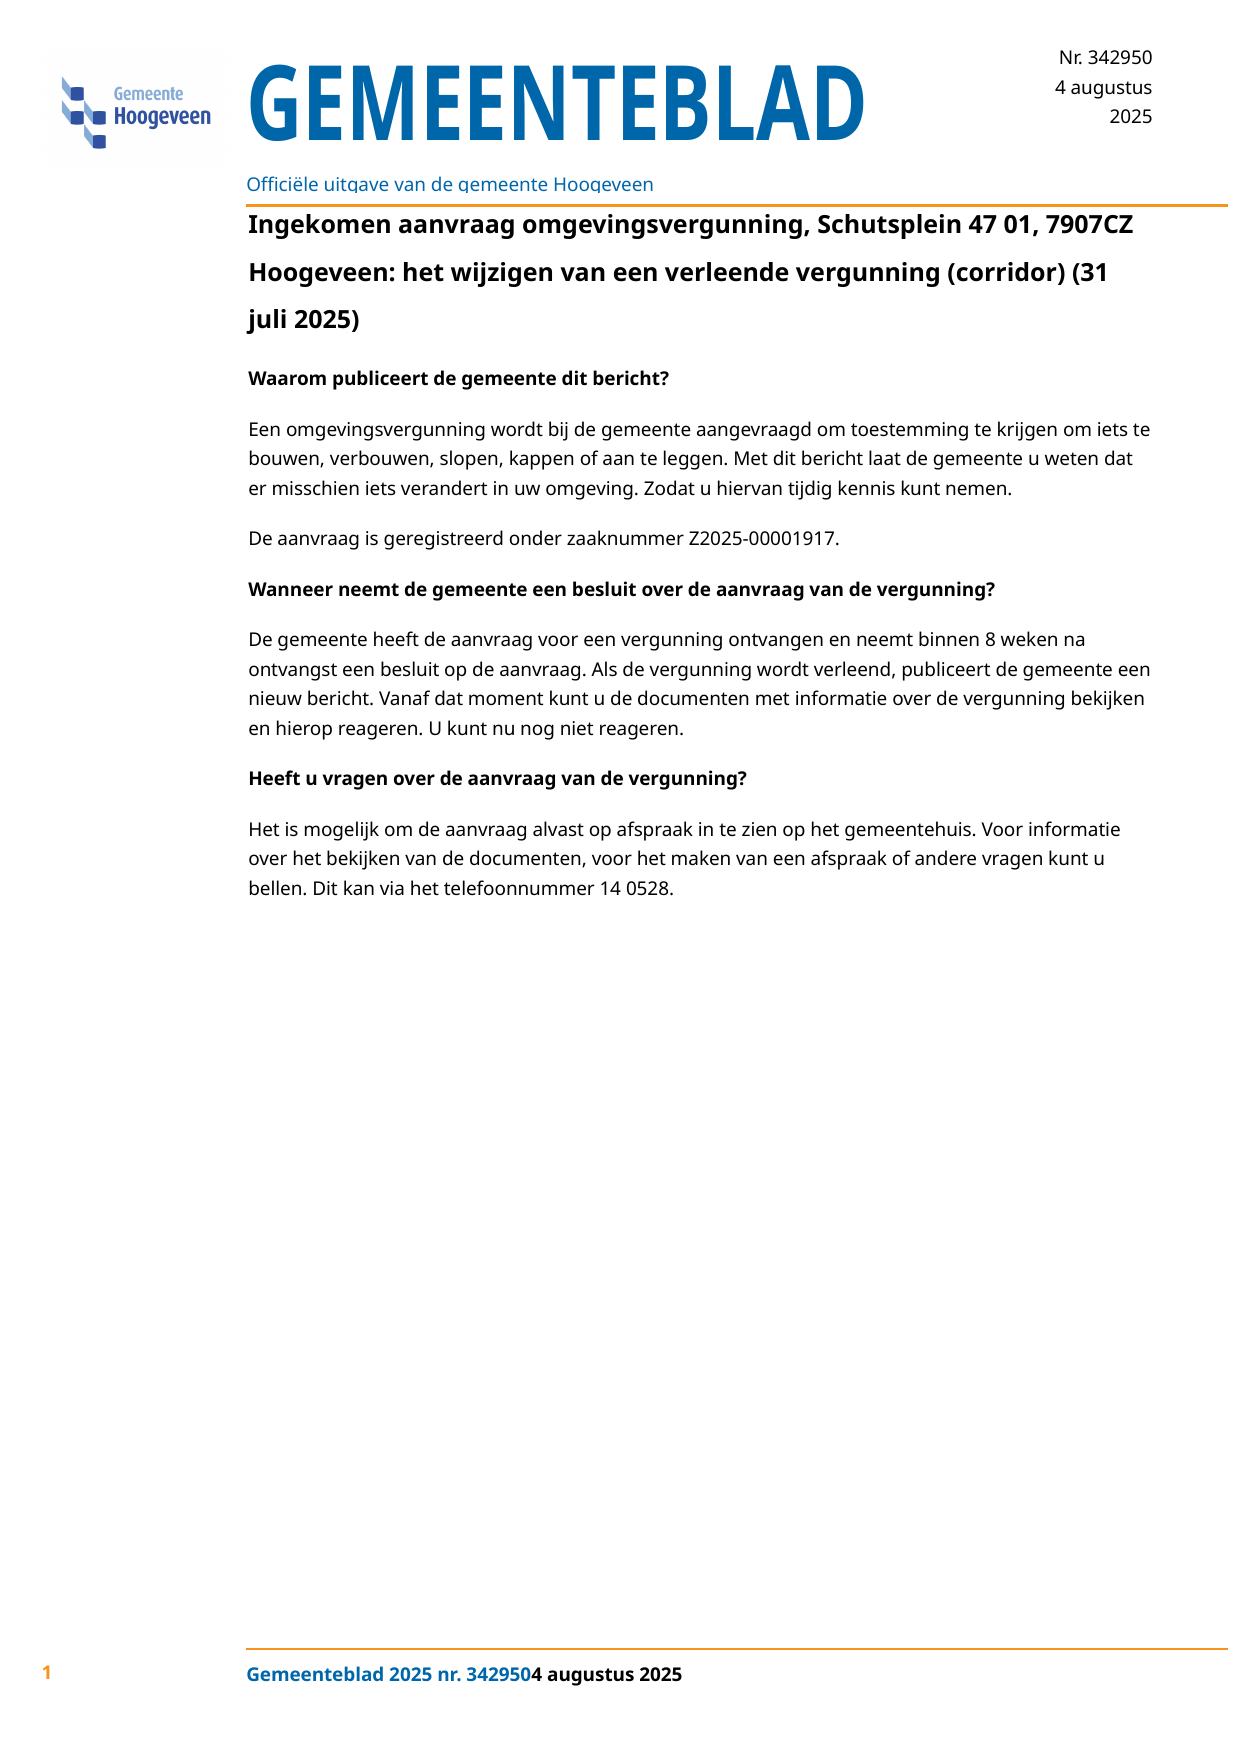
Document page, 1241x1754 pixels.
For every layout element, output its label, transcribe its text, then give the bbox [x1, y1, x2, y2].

text Een omgevingsvergunning wordt bij de gemeente aangevraagd om toestemming te krijgen om iets te bouwen, verbouwen, slopen, kappen of aan te leggen. Met dit bericht laat de gemeente u weten dat er misschien iets verandert in uw omgeving. Zodat u hiervan tijdig kennis kunt nemen. [248, 416, 1152, 501]
text Waarom publiceert de gemeente dit bericht? [248, 366, 1152, 391]
text Heeft u vragen over de aanvraag van de vergunning? [248, 766, 1152, 791]
text De gemeente heeft de aanvraag voor een vergunning ontvangen en neemt binnen 8 weken na ontvangst een besluit op de aanvraag. Als de vergunning wordt verleend, publiceert de gemeente een nieuw bericht. Vanaf dat moment kunt u de documenten met informatie over de vergunning bekijken en hierop reageren. U kunt nu nog niet reageren. [248, 626, 1152, 741]
text De aanvraag is geregistreerd onder zaaknummer Z2025-00001917. [248, 526, 1152, 551]
text Het is mogelijk om de aanvraag alvast op afspraak in te zien op het gemeentehuis. Voor informatie over het bekijken van de documenten, voor het maken van een afspraak of andere vragen kunt u bellen. Dit kan via het telefoonnummer 14 0528. [248, 816, 1152, 901]
text Ingekomen aanvraag omgevingsvergunning, Schutsplein 47 01, 7907CZ Hoogeveen: het wijzigen van een verleende vergunning (corridor) (31 juli 2025) [248, 207, 1152, 336]
text Wanneer neemt de gemeente een besluit over de aanvraag van de vergunning? [248, 576, 1152, 602]
picture [41, 47, 231, 172]
